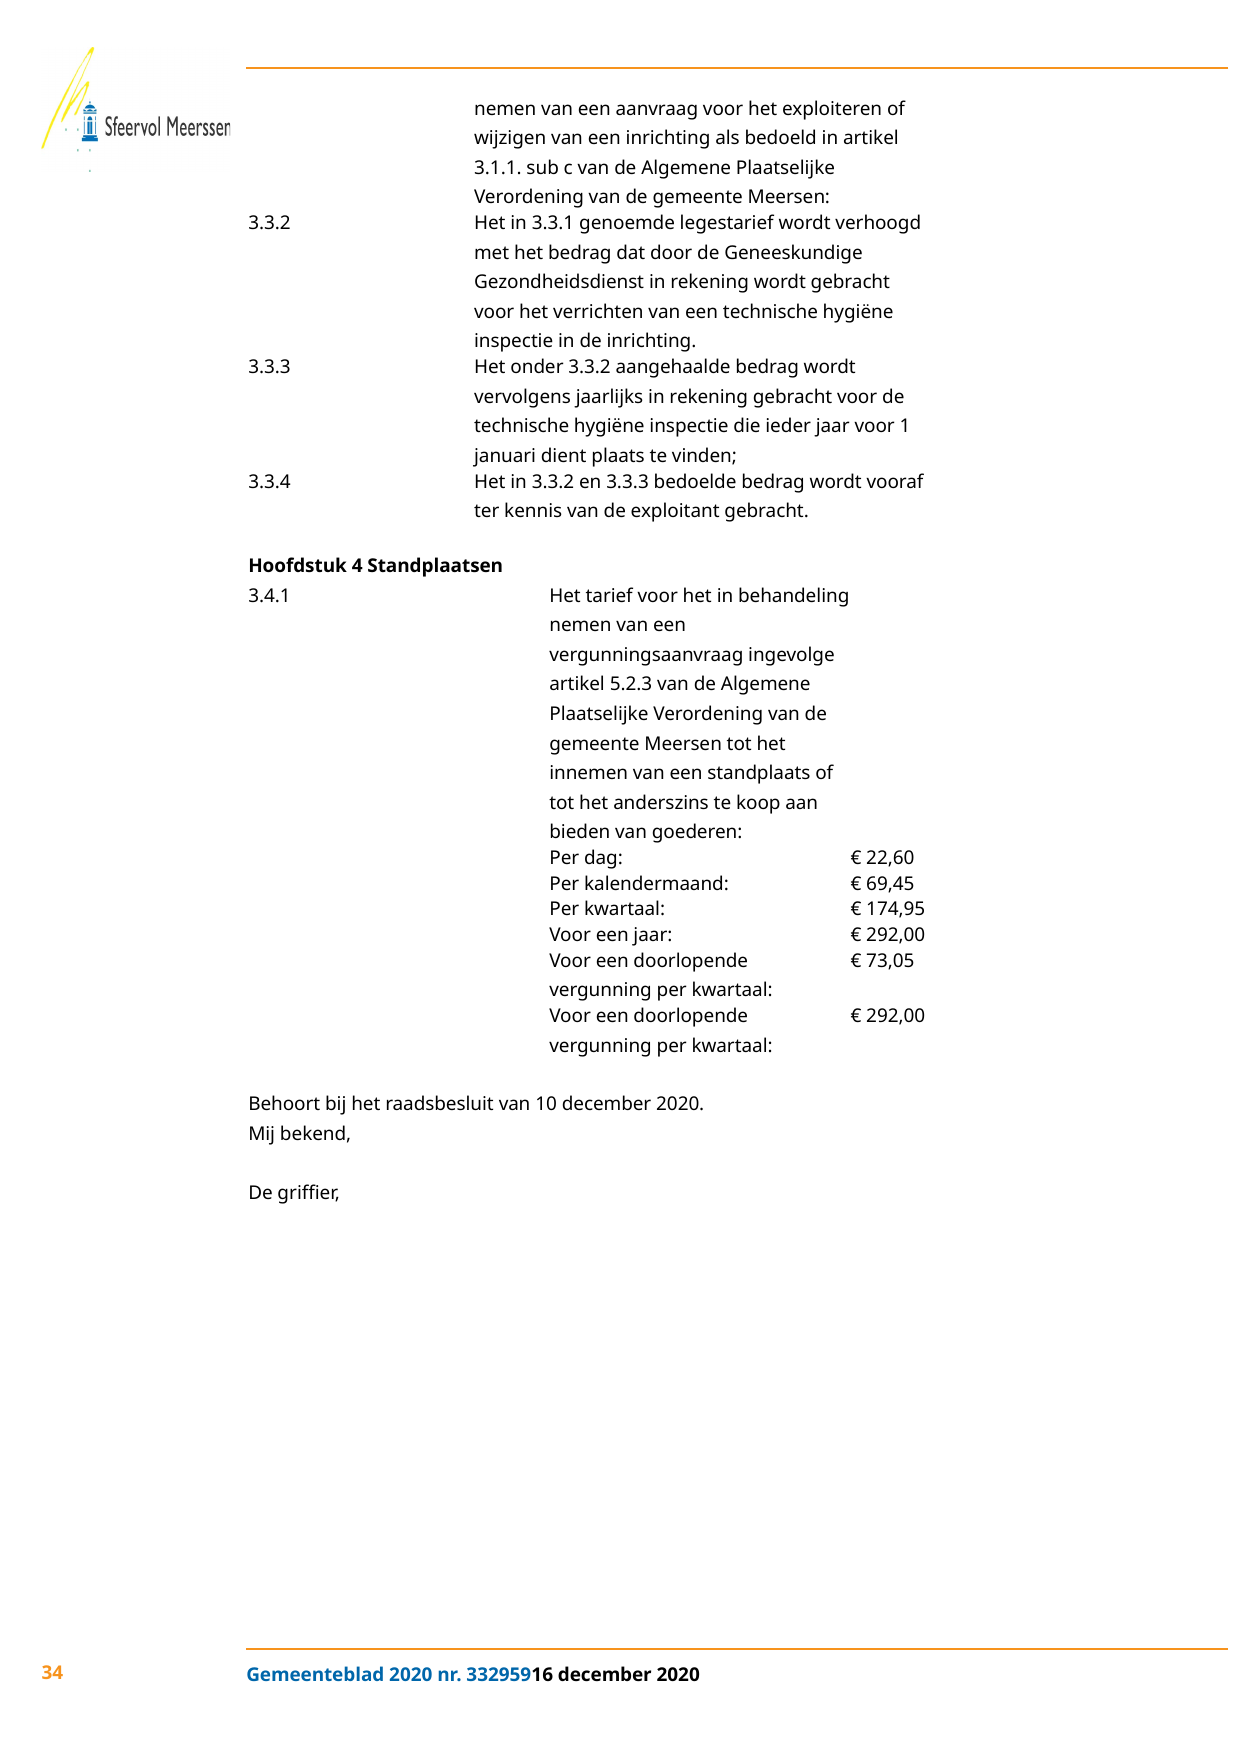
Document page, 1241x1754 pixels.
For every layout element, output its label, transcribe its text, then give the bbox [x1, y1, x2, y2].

table_cell € 69,45 [850, 870, 1152, 896]
table_cell 3.3.2 [248, 209, 474, 353]
table_header 3.4.1 [248, 582, 549, 844]
table_cell € 174,95 [850, 896, 1152, 921]
table_cell nemen van een aanvraag voor het exploiteren of wijzigen van een inrichting als bedoeld in artikel 3.1.1. sub c van de Algemene Plaatselijke Verordening van de gemeente Meersen: [474, 95, 926, 209]
table_cell [926, 523, 1152, 549]
text Behoort bij het raadsbesluit van 10 december 2020. [248, 1091, 1152, 1116]
table_cell [248, 95, 474, 209]
text De griffier, [248, 1179, 1152, 1205]
table_cell [926, 209, 1152, 353]
table_cell Per kwartaal: [549, 896, 850, 921]
table_cell Per kalendermaand: [549, 870, 850, 896]
table_cell [248, 870, 549, 896]
table_cell Het in 3.3.1 genoemde legestarief wordt verhoogd met het bedrag dat door de Geneeskundige Gezondheidsdienst in rekening wordt gebracht voor het verrichten van een technische hygiëne inspectie in de inrichting. [474, 209, 926, 353]
table_cell Het in 3.3.2 en 3.3.3 bedoelde bedrag wordt vooraf ter kennis van de exploitant gebracht. [474, 468, 926, 523]
table_cell € 73,05 [850, 947, 1152, 1002]
table_cell [926, 353, 1152, 468]
table_cell Het onder 3.3.2 aangehaalde bedrag wordt vervolgens jaarlijks in rekening gebracht voor de technische hygiëne inspectie die ieder jaar voor 1 januari dient plaats te vinden; [474, 353, 926, 468]
table_cell Voor een jaar: [549, 921, 850, 947]
table_cell € 292,00 [850, 1003, 1152, 1058]
table_cell Voor een doorlopende vergunning per kwartaal: [549, 1003, 850, 1058]
table_cell [926, 95, 1152, 209]
table_header Het tarief voor het in behandeling nemen van een vergunningsaanvraag ingevolge artikel 5.2.3 van de Algemene Plaatselijke Verordening van de gemeente Meersen tot het innemen van een standplaats of tot het anderszins te koop aan bieden van goederen: [549, 582, 850, 844]
table_cell [248, 844, 549, 870]
table_cell € 292,00 [850, 921, 1152, 947]
table_cell [248, 947, 549, 1002]
picture [41, 47, 231, 172]
table_cell [248, 1003, 549, 1058]
table_cell 3.3.3 [248, 353, 474, 468]
table_cell [248, 523, 474, 549]
table_cell [926, 468, 1152, 523]
table_cell € 22,60 [850, 844, 1152, 870]
table_cell Voor een doorlopende vergunning per kwartaal: [549, 947, 850, 1002]
text Mij bekend, [248, 1120, 1152, 1146]
table_cell [474, 523, 926, 549]
text Hoofdstuk 4 Standplaatsen [248, 552, 1152, 578]
table_cell [248, 921, 549, 947]
table_cell Per dag: [549, 844, 850, 870]
table_cell 3.3.4 [248, 468, 474, 523]
table_cell [248, 896, 549, 921]
table_header [850, 582, 1152, 844]
